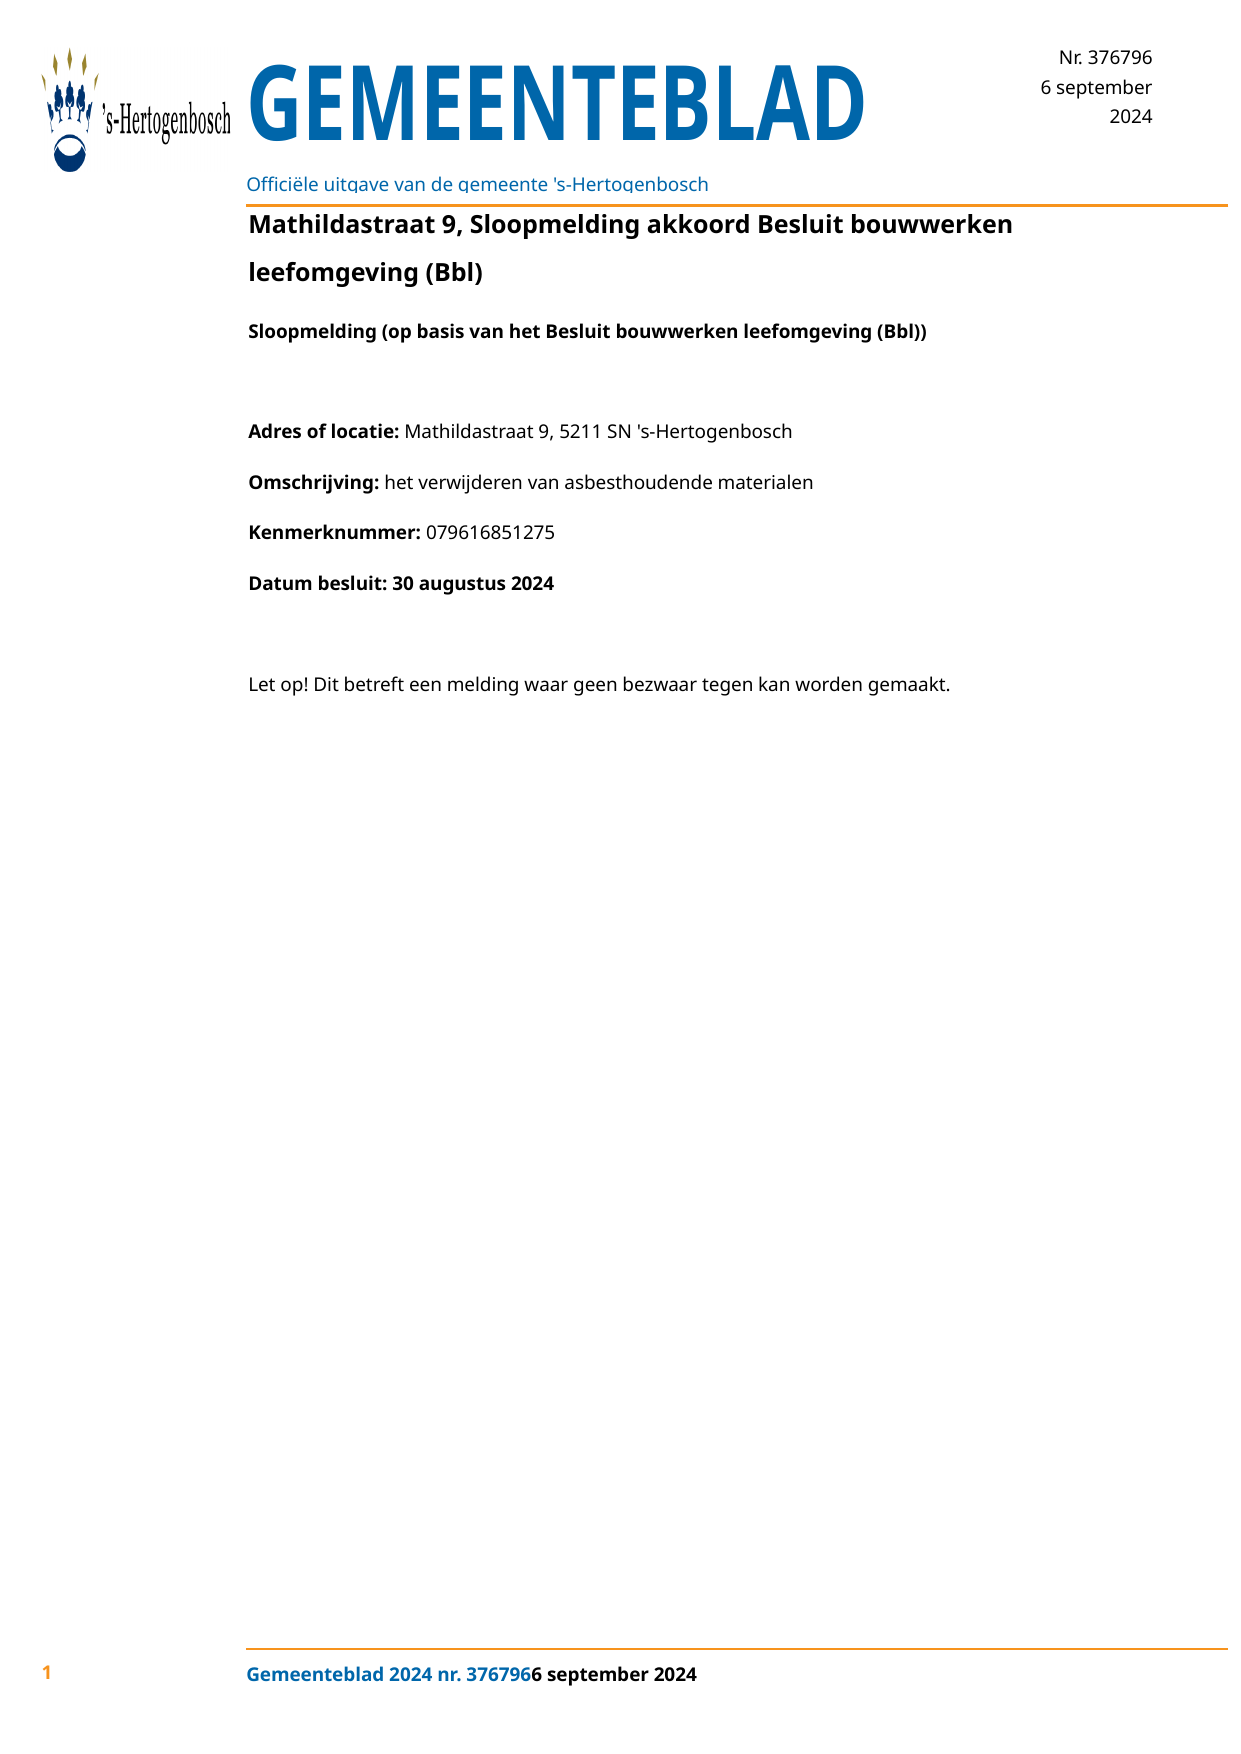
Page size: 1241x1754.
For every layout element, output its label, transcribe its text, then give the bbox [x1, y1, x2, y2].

text Let op! Dit betreft een melding waar geen bezwaar tegen kan worden gemaakt. [248, 671, 1152, 697]
picture [41, 47, 231, 172]
text Mathildastraat 9, Sloopmelding akkoord Besluit bouwwerken leefomgeving (Bbl) [248, 207, 1152, 288]
text Sloopmelding (op basis van het Besluit bouwwerken leefomgeving (Bbl)) [248, 318, 1152, 344]
text Datum besluit: 30 augustus 2024 [248, 570, 1152, 596]
text Adres of locatie: Mathildastraat 9, 5211 SN 's-Hertogenbosch [248, 419, 1152, 444]
text Kenmerknummer: 079616851275 [248, 519, 1152, 545]
text Omschrijving: het verwijderen van asbesthoudende materialen [248, 469, 1152, 495]
